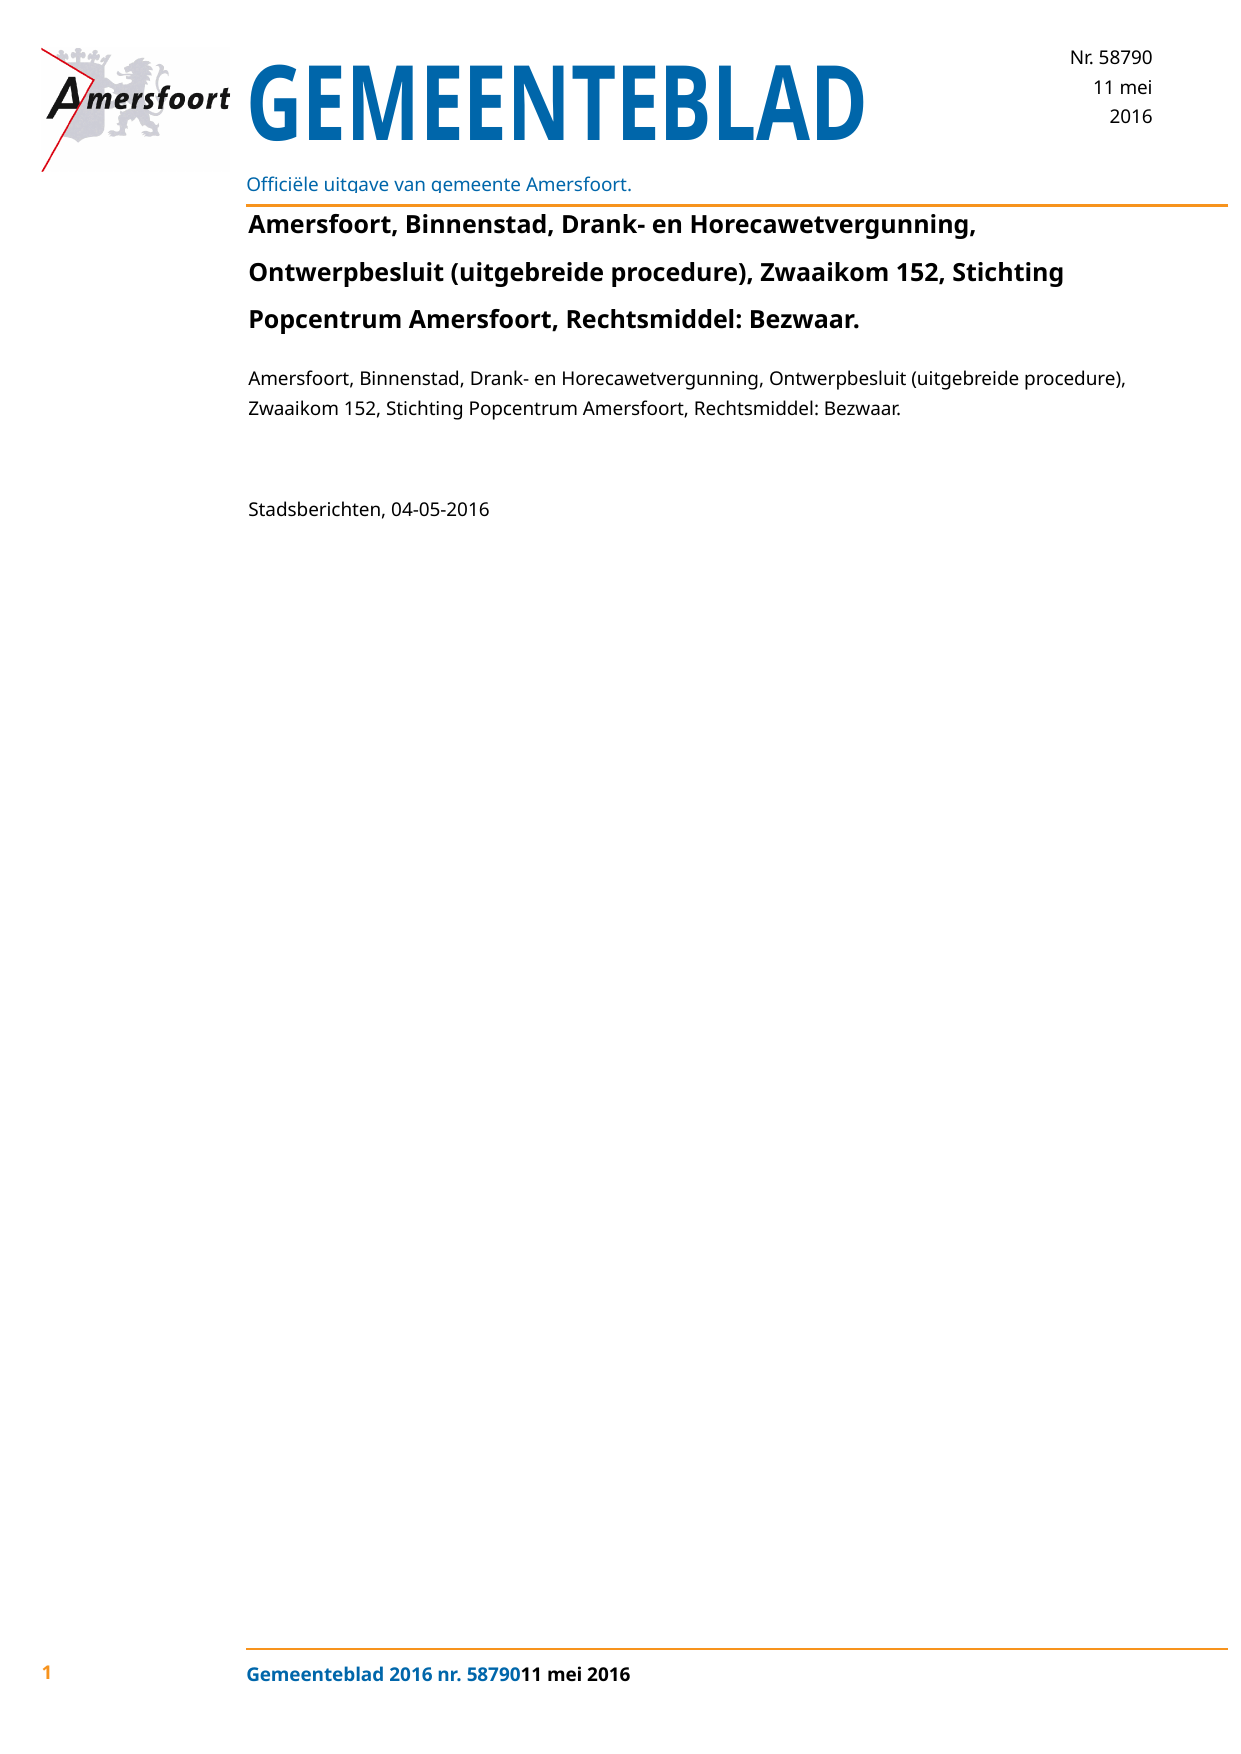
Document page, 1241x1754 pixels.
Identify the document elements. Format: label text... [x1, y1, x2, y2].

text Amersfoort, Binnenstad, Drank- en Horecawetvergunning, Ontwerpbesluit (uitgebreide procedure), Zwaaikom 152, Stichting Popcentrum Amersfoort, Rechtsmiddel: Bezwaar. [248, 366, 1152, 421]
text Amersfoort, Binnenstad, Drank- en Horecawetvergunning, Ontwerpbesluit (uitgebreide procedure), Zwaaikom 152, Stichting Popcentrum Amersfoort, Rechtsmiddel: Bezwaar. [248, 207, 1152, 336]
picture [41, 47, 231, 172]
text Stadsberichten, 04-05-2016 [248, 496, 1152, 522]
